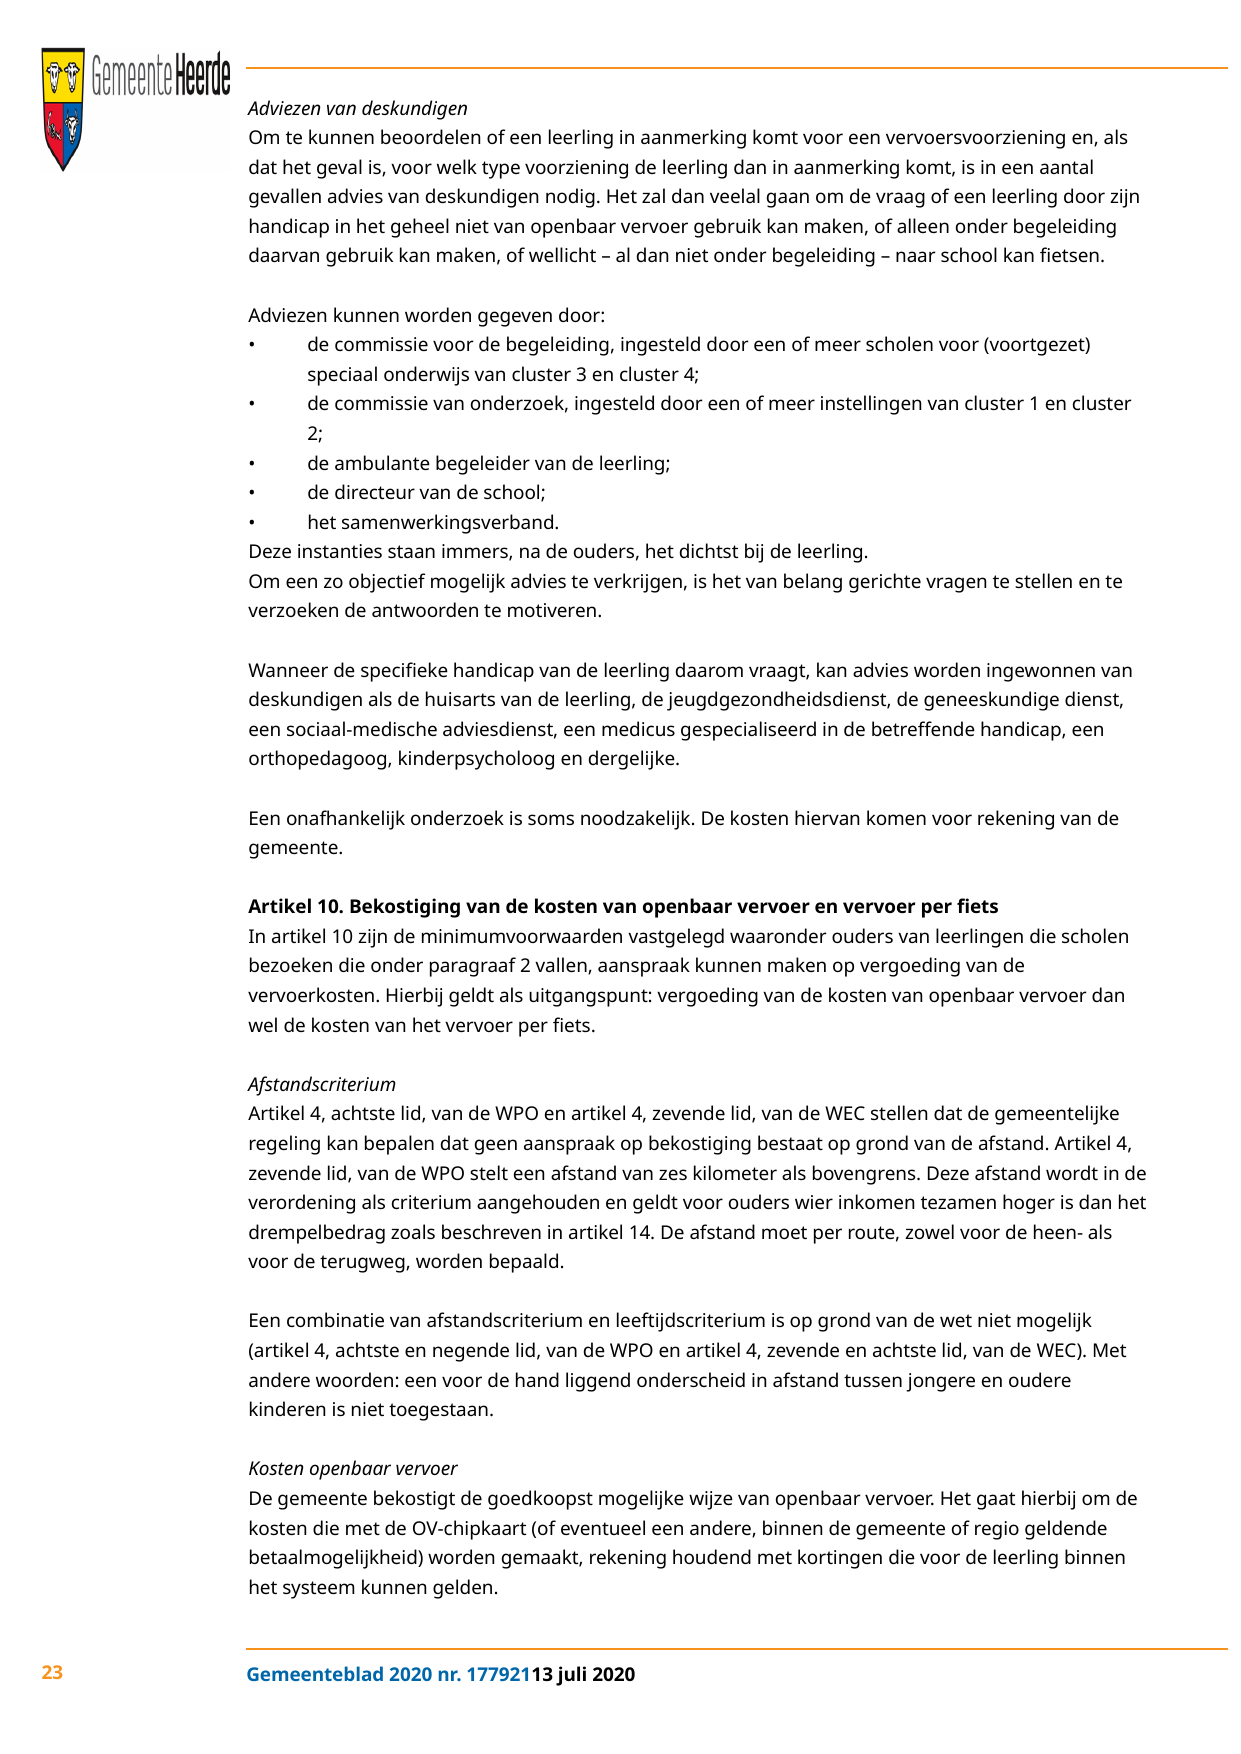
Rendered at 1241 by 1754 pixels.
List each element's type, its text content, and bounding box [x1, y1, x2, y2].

list het samenwerkingsverband. [248, 509, 1152, 535]
text Afstandscriterium [248, 1071, 1152, 1097]
text Deze instanties staan immers, na de ouders, het dichtst bij de leerling. [248, 538, 1152, 564]
text Om te kunnen beoordelen of een leerling in aanmerking komt voor een vervoersvoorziening en, als dat het geval is, voor welk type voorziening de leerling dan in aanmerking komt, is in een aantal gevallen advies van deskundigen nodig. Het zal dan veelal gaan om de vraag of een leerling door zijn handicap in het geheel niet van openbaar vervoer gebruik kan maken, of alleen onder begeleiding daarvan gebruik kan maken, of wellicht – al dan niet onder begeleiding – naar school kan fietsen. [248, 124, 1152, 268]
text In artikel 10 zijn de minimumvoorwaarden vastgelegd waaronder ouders van leerlingen die scholen bezoeken die onder paragraaf 2 vallen, aanspraak kunnen maken op vergoeding van de vervoerkosten. Hierbij geldt als uitgangspunt: vergoeding van de kosten van openbaar vervoer dan wel de kosten van het vervoer per fiets. [248, 923, 1152, 1038]
picture [41, 47, 231, 172]
list de commissie van onderzoek, ingesteld door een of meer instellingen van cluster 1 en cluster 2; [248, 391, 1152, 446]
list de commissie voor de begeleiding, ingesteld door een of meer scholen voor (voortgezet) speciaal onderwijs van cluster 3 en cluster 4; [248, 331, 1152, 387]
text Artikel 10. Bekostiging van de kosten van openbaar vervoer en vervoer per fiets [248, 893, 1152, 919]
text Een onafhankelijk onderzoek is soms noodzakelijk. De kosten hiervan komen voor rekening van de gemeente. [248, 805, 1152, 860]
list de directeur van de school; [248, 479, 1152, 505]
text De gemeente bekostigt de goedkoopst mogelijke wijze van openbaar vervoer. Het gaat hierbij om de kosten die met de OV-chipkaart (of eventueel een andere, binnen de gemeente of regio geldende betaalmogelijkheid) worden gemaakt, rekening houdend met kortingen die voor de leerling binnen het systeem kunnen gelden. [248, 1485, 1152, 1600]
text Om een zo objectief mogelijk advies te verkrijgen, is het van belang gerichte vragen te stellen en te verzoeken de antwoorden te motiveren. [248, 568, 1152, 623]
list de ambulante begeleider van de leerling; [248, 450, 1152, 476]
text Artikel 4, achtste lid, van de WPO en artikel 4, zevende lid, van de WEC stellen dat de gemeentelijke regeling kan bepalen dat geen aanspraak op bekostiging bestaat op grond van de afstand. Artikel 4, zevende lid, van de WPO stelt een afstand van zes kilometer als bovengrens. Deze afstand wordt in de verordening als criterium aangehouden en geldt voor ouders wier inkomen tezamen hoger is dan het drempelbedrag zoals beschreven in artikel 14. De afstand moet per route, zowel voor de heen- als voor de terugweg, worden bepaald. [248, 1101, 1152, 1274]
text Adviezen kunnen worden gegeven door: [248, 302, 1152, 328]
text Adviezen van deskundigen [248, 95, 1152, 121]
text Kosten openbaar vervoer [248, 1456, 1152, 1481]
text Een combinatie van afstandscriterium en leeftijdscriterium is op grond van de wet niet mogelijk (artikel 4, achtste en negende lid, van de WPO en artikel 4, zevende en achtste lid, van de WEC). Met andere woorden: een voor de hand liggend onderscheid in afstand tussen jongere en oudere kinderen is niet toegestaan. [248, 1308, 1152, 1422]
text Wanneer de specifieke handicap van de leerling daarom vraagt, kan advies worden ingewonnen van deskundigen als de huisarts van de leerling, de jeugdgezondheidsdienst, de geneeskundige dienst, een sociaal-medische adviesdienst, een medicus gespecialiseerd in de betreffende handicap, een orthopedagoog, kinderpsycholoog en dergelijke. [248, 657, 1152, 771]
